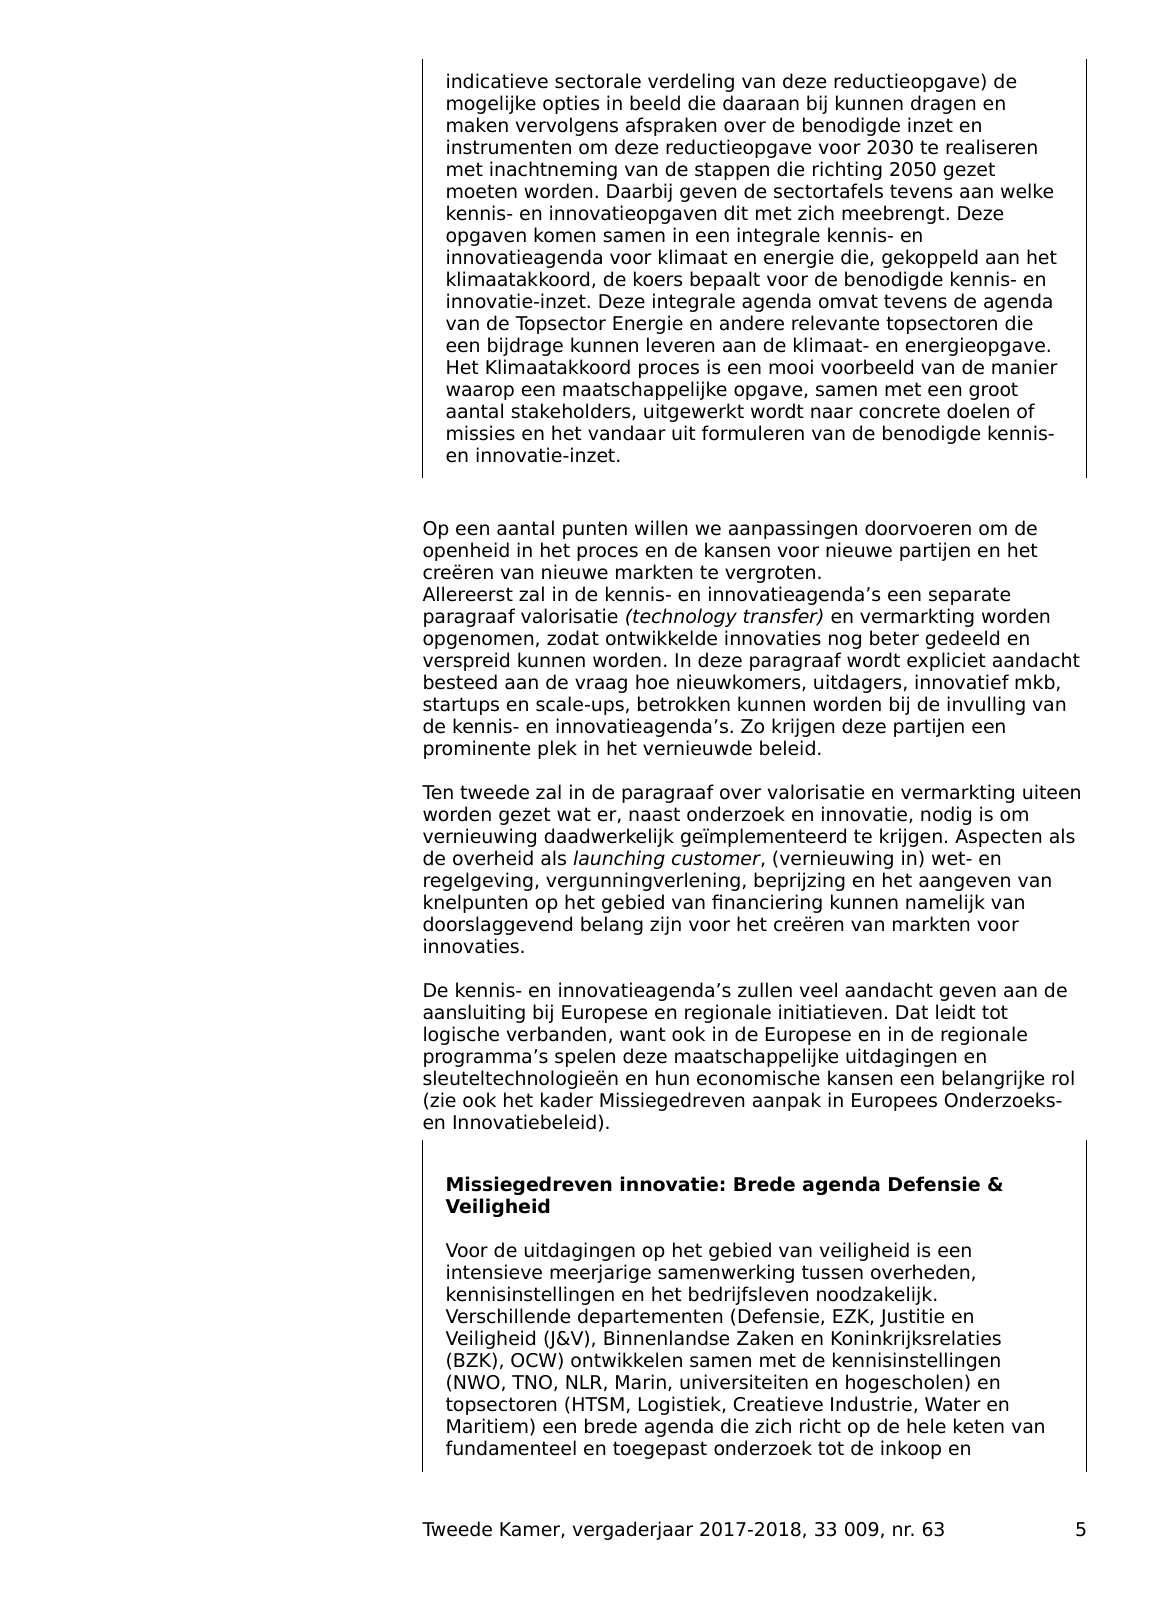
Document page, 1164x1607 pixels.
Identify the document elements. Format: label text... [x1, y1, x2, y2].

text Allereerst zal in de kennis- en innovatieagenda’s een separate paragraaf valorisatie (technology transfer) en vermarkting worden opgenomen, zodat ontwikkelde innovaties nog beter gedeeld en verspreid kunnen worden. In deze paragraaf wordt expliciet aandacht besteed aan de vraag hoe nieuwkomers, uitdagers, innovatief mkb, startups en scale-ups, betrokken kunnen worden bij de invulling van de kennis- en innovatieagenda’s. Zo krijgen deze partijen een prominente plek in het vernieuwde beleid. [422, 584, 1087, 760]
text De kennis- en innovatieagenda’s zullen veel aandacht geven aan de aansluiting bij Europese en regionale initiatieven. Dat leidt tot logische verbanden, want ook in de Europese en in de regionale programma’s spelen deze maatschappelijke uitdagingen en sleuteltechnologieën en hun economische kansen een belangrijke rol (zie ook het kader Missiegedreven aanpak in Europees Onderzoeks- en Innovatiebeleid). [422, 980, 1087, 1134]
table_header Missiegedreven innovatie: Brede agenda Defensie & Veiligheid Voor de uitdagingen op het gebied van veiligheid is een intensieve meerjarige samenwerking tussen overheden, kennisinstellingen en het bedrijfsleven noodzakelijk. Verschillende departementen (Defensie, EZK, Justitie en Veiligheid (J&V), Binnenlandse Zaken en Koninkrijksrelaties (BZK), OCW) ontwikkelen samen met de kennisinstellingen (NWO, TNO, NLR, Marin, universiteiten en hogescholen) en topsectoren (HTSM, Logistiek, Creatieve Industrie, Water en Maritiem) een brede agenda die zich richt op de hele keten van fundamenteel en toegepast onderzoek tot de inkoop en [423, 1140, 1086, 1472]
text Op een aantal punten willen we aanpassingen doorvoeren om de openheid in het proces en de kansen voor nieuwe partijen en het creëren van nieuwe markten te vergroten. [422, 518, 1087, 584]
text Ten tweede zal in de paragraaf over valorisatie en vermarkting uiteen worden gezet wat er, naast onderzoek en innovatie, nodig is om vernieuwing daadwerkelijk geïmplementeerd te krijgen. Aspecten als de overheid als launching customer, (vernieuwing in) wet- en regelgeving, vergunningverlening, beprijzing en het aangeven van knelpunten op het gebied van financiering kunnen namelijk van doorslaggevend belang zijn voor het creëren van markten voor innovaties. [422, 782, 1087, 958]
table_header indicatieve sectorale verdeling van deze reductieopgave) de mogelijke opties in beeld die daaraan bij kunnen dragen en maken vervolgens afspraken over de benodigde inzet en instrumenten om deze reductieopgave voor 2030 te realiseren met inachtneming van de stappen die richting 2050 gezet moeten worden. Daarbij geven de sectortafels tevens aan welke kennis- en innovatieopgaven dit met zich meebrengt. Deze opgaven komen samen in een integrale kennis- en innovatieagenda voor klimaat en energie die, gekoppeld aan het klimaatakkoord, de koers bepaalt voor de benodigde kennis- en innovatie-inzet. Deze integrale agenda omvat tevens de agenda van de Topsector Energie en andere relevante topsectoren die een bijdrage kunnen leveren aan de klimaat- en energieopgave. Het Klimaatakkoord proces is een mooi voorbeeld van de manier waarop een maatschappelijke opgave, samen met een groot aantal stakeholders, uitgewerkt wordt naar concrete doelen of missies en het vandaar uit formuleren van de benodigde kennis- en innovatie-inzet. [423, 59, 1086, 478]
